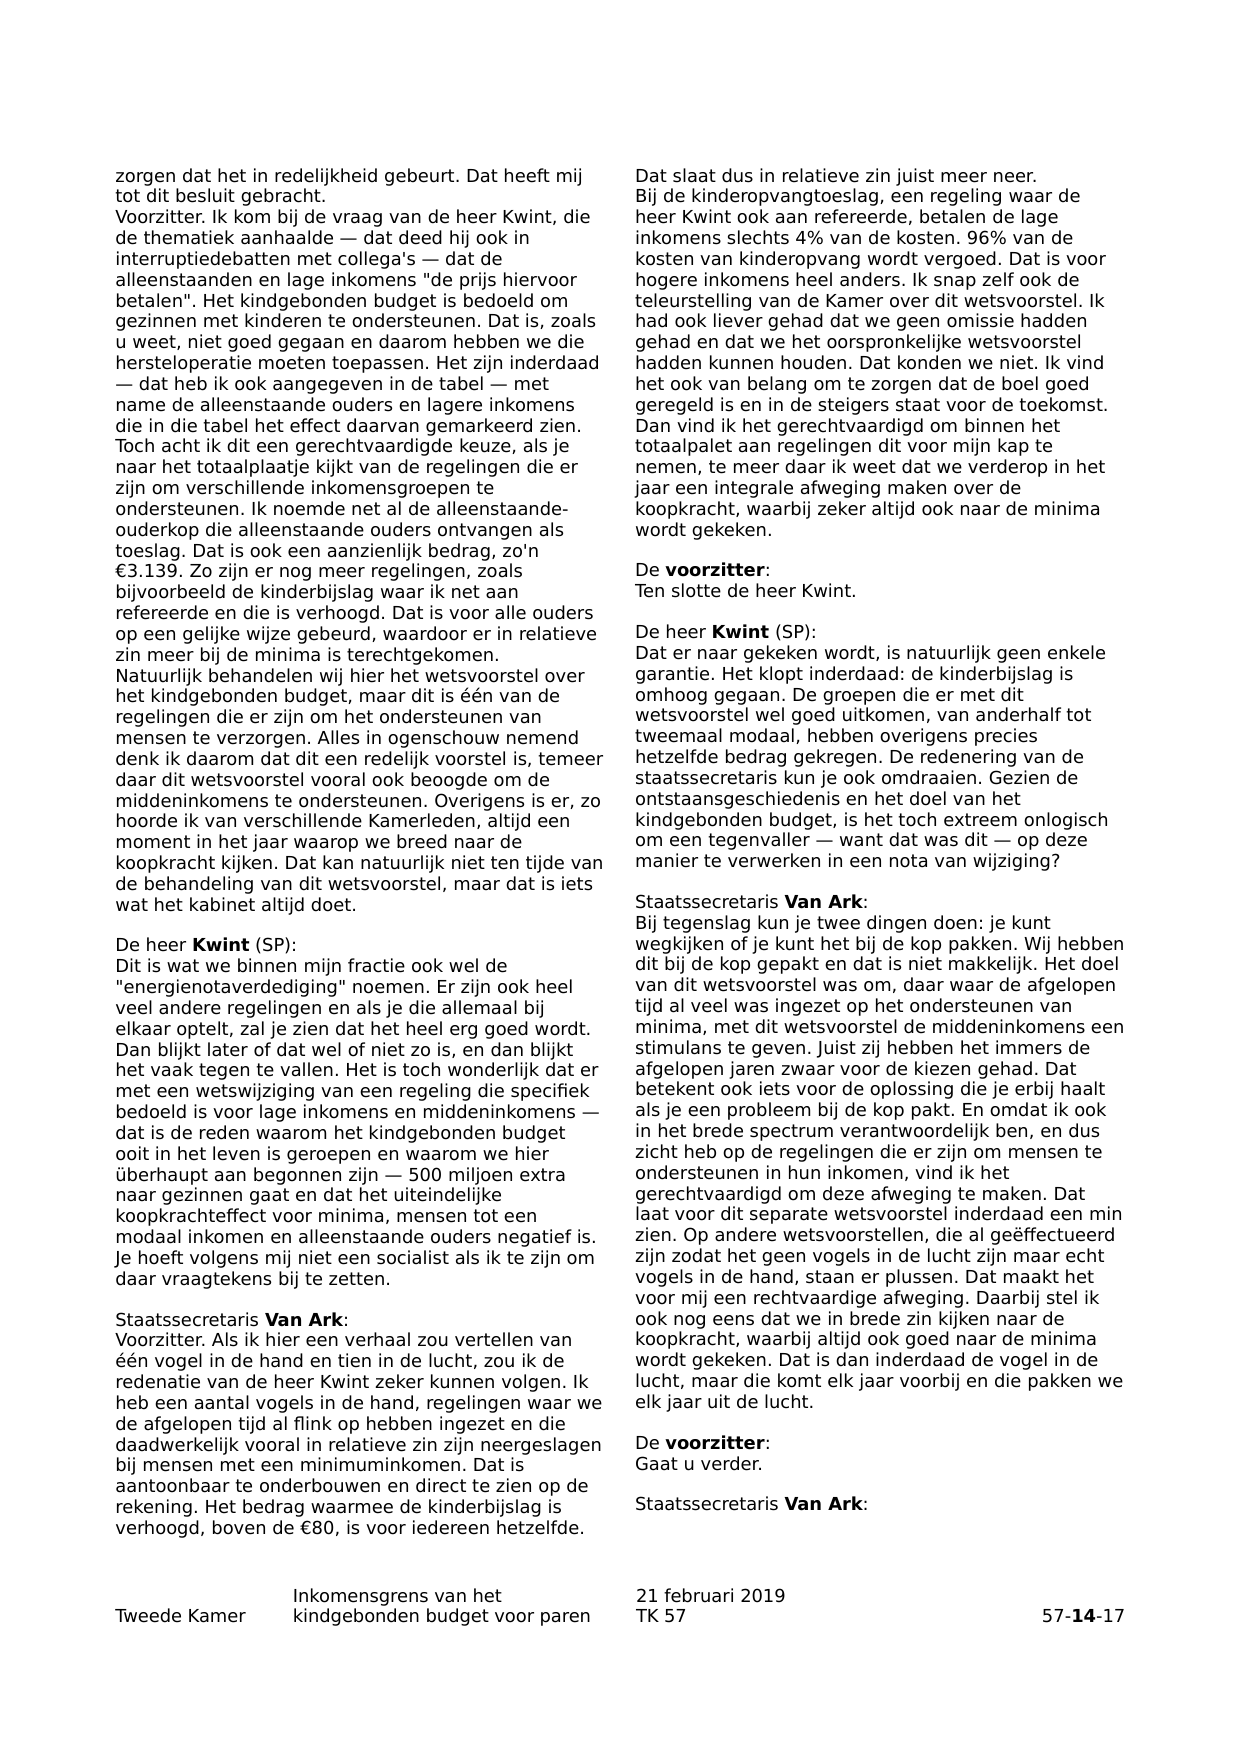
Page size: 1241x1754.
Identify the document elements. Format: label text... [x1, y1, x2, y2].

text zorgen dat het in redelijkheid gebeurt. Dat heeft mij tot dit besluit gebracht. [115, 165, 605, 207]
text Gaat u verder. [635, 1453, 1125, 1474]
text Voorzitter. Als ik hier een verhaal zou vertellen van één vogel in de hand en tien in de lucht, zou ik de redenatie van de heer Kwint zeker kunnen volgen. Ik heb een aantal vogels in de hand, regelingen waar we de afgelopen tijd al flink op hebben ingezet en die daadwerkelijk vooral in relatieve zin zijn neergeslagen bij mensen met een minimuminkomen. Dat is aantoonbaar te onderbouwen en direct te zien op de rekening. Het bedrag waarmee de kinderbijslag is verhoogd, boven de €80, is voor iedereen hetzelfde. [115, 1330, 605, 1538]
text De voorzitter: [635, 560, 1125, 581]
text Staatssecretaris Van Ark: [635, 892, 1125, 912]
text Staatssecretaris Van Ark: [635, 1494, 1125, 1515]
text De heer Kwint (SP): [635, 622, 1125, 643]
text Bij tegenslag kun je twee dingen doen: je kunt wegkijken of je kunt het bij de kop pakken. Wij hebben dit bij de kop gepakt en dat is niet makkelijk. Het doel van dit wetsvoorstel was om, daar waar de afgelopen tijd al veel was ingezet op het ondersteunen van minima, met dit wetsvoorstel de middeninkomens een stimulans te geven. Juist zij hebben het immers de afgelopen jaren zwaar voor de kiezen gehad. Dat betekent ook iets voor de oplossing die je erbij haalt als je een probleem bij de kop pakt. En omdat ik ook in het brede spectrum verantwoordelijk ben, en dus zicht heb op de regelingen die er zijn om mensen te ondersteunen in hun inkomen, vind ik het gerechtvaardigd om deze afweging te maken. Dat laat voor dit separate wetsvoorstel inderdaad een min zien. Op andere wetsvoorstellen, die al geëffectueerd zijn zodat het geen vogels in de lucht zijn maar echt vogels in de hand, staan er plussen. Dat maakt het voor mij een rechtvaardige afweging. Daarbij stel ik ook nog eens dat we in brede zin kijken naar de koopkracht, waarbij altijd ook goed naar de minima wordt gekeken. Dat is dan inderdaad de vogel in de lucht, maar die komt elk jaar voorbij en die pakken we elk jaar uit de lucht. [635, 912, 1125, 1412]
text Toch acht ik dit een gerechtvaardigde keuze, als je naar het totaalplaatje kijkt van de regelingen die er zijn om verschillende inkomensgroepen te ondersteunen. Ik noemde net al de alleenstaande-ouderkop die alleenstaande ouders ontvangen als toeslag. Dat is ook een aanzienlijk bedrag, zo'n €3.139. Zo zijn er nog meer regelingen, zoals bijvoorbeeld de kinderbijslag waar ik net aan refereerde en die is verhoogd. Dat is voor alle ouders op een gelijke wijze gebeurd, waardoor er in relatieve zin meer bij de minima is terechtgekomen. [115, 436, 605, 665]
text Dat slaat dus in relatieve zin juist meer neer. [635, 165, 1125, 186]
text Natuurlijk behandelen wij hier het wetsvoorstel over het kindgebonden budget, maar dit is één van de regelingen die er zijn om het ondersteunen van mensen te verzorgen. Alles in ogenschouw nemend denk ik daarom dat dit een redelijk voorstel is, temeer daar dit wetsvoorstel vooral ook beoogde om de middeninkomens te ondersteunen. Overigens is er, zo hoorde ik van verschillende Kamerleden, altijd een moment in het jaar waarop we breed naar de koopkracht kijken. Dat kan natuurlijk niet ten tijde van de behandeling van dit wetsvoorstel, maar dat is iets wat het kabinet altijd doet. [115, 665, 605, 915]
text De voorzitter: [635, 1432, 1125, 1453]
text Ten slotte de heer Kwint. [635, 581, 1125, 602]
text De heer Kwint (SP): [115, 935, 605, 956]
text Staatssecretaris Van Ark: [115, 1309, 605, 1330]
text Dit is wat we binnen mijn fractie ook wel de "energienotaverdediging" noemen. Er zijn ook heel veel andere regelingen en als je die allemaal bij elkaar optelt, zal je zien dat het heel erg goed wordt. Dan blijkt later of dat wel of niet zo is, en dan blijkt het vaak tegen te vallen. Het is toch wonderlijk dat er met een wetswijziging van een regeling die specifiek bedoeld is voor lage inkomens en middeninkomens — dat is de reden waarom het kindgebonden budget ooit in het leven is geroepen en waarom we hier überhaupt aan begonnen zijn — 500 miljoen extra naar gezinnen gaat en dat het uiteindelijke koopkrachteffect voor minima, mensen tot een modaal inkomen en alleenstaande ouders negatief is. Je hoeft volgens mij niet een socialist als ik te zijn om daar vraagtekens bij te zetten. [115, 956, 605, 1289]
text Dat er naar gekeken wordt, is natuurlijk geen enkele garantie. Het klopt inderdaad: de kinderbijslag is omhoog gegaan. De groepen die er met dit wetsvoorstel wel goed uitkomen, van anderhalf tot tweemaal modaal, hebben overigens precies hetzelfde bedrag gekregen. De redenering van de staatssecretaris kun je ook omdraaien. Gezien de ontstaansgeschiedenis en het doel van het kindgebonden budget, is het toch extreem onlogisch om een tegenvaller — want dat was dit — op deze manier te verwerken in een nota van wijziging? [635, 643, 1125, 872]
text Voorzitter. Ik kom bij de vraag van de heer Kwint, die de thematiek aanhaalde — dat deed hij ook in interruptiedebatten met collega's — dat de alleenstaanden en lage inkomens "de prijs hiervoor betalen". Het kindgebonden budget is bedoeld om gezinnen met kinderen te ondersteunen. Dat is, zoals u weet, niet goed gegaan en daarom hebben we die hersteloperatie moeten toepassen. Het zijn inderdaad — dat heb ik ook aangegeven in de tabel — met name de alleenstaande ouders en lagere inkomens die in die tabel het effect daarvan gemarkeerd zien. [115, 207, 605, 436]
text Bij de kinderopvangtoeslag, een regeling waar de heer Kwint ook aan refereerde, betalen de lage inkomens slechts 4% van de kosten. 96% van de kosten van kinderopvang wordt vergoed. Dat is voor hogere inkomens heel anders. Ik snap zelf ook de teleurstelling van de Kamer over dit wetsvoorstel. Ik had ook liever gehad dat we geen omissie hadden gehad en dat we het oorspronkelijke wetsvoorstel hadden kunnen houden. Dat konden we niet. Ik vind het ook van belang om te zorgen dat de boel goed geregeld is en in de steigers staat voor de toekomst. Dan vind ik het gerechtvaardigd om binnen het totaalpalet aan regelingen dit voor mijn kap te nemen, te meer daar ik weet dat we verderop in het jaar een integrale afweging maken over de koopkracht, waarbij zeker altijd ook naar de minima wordt gekeken. [635, 186, 1125, 540]
